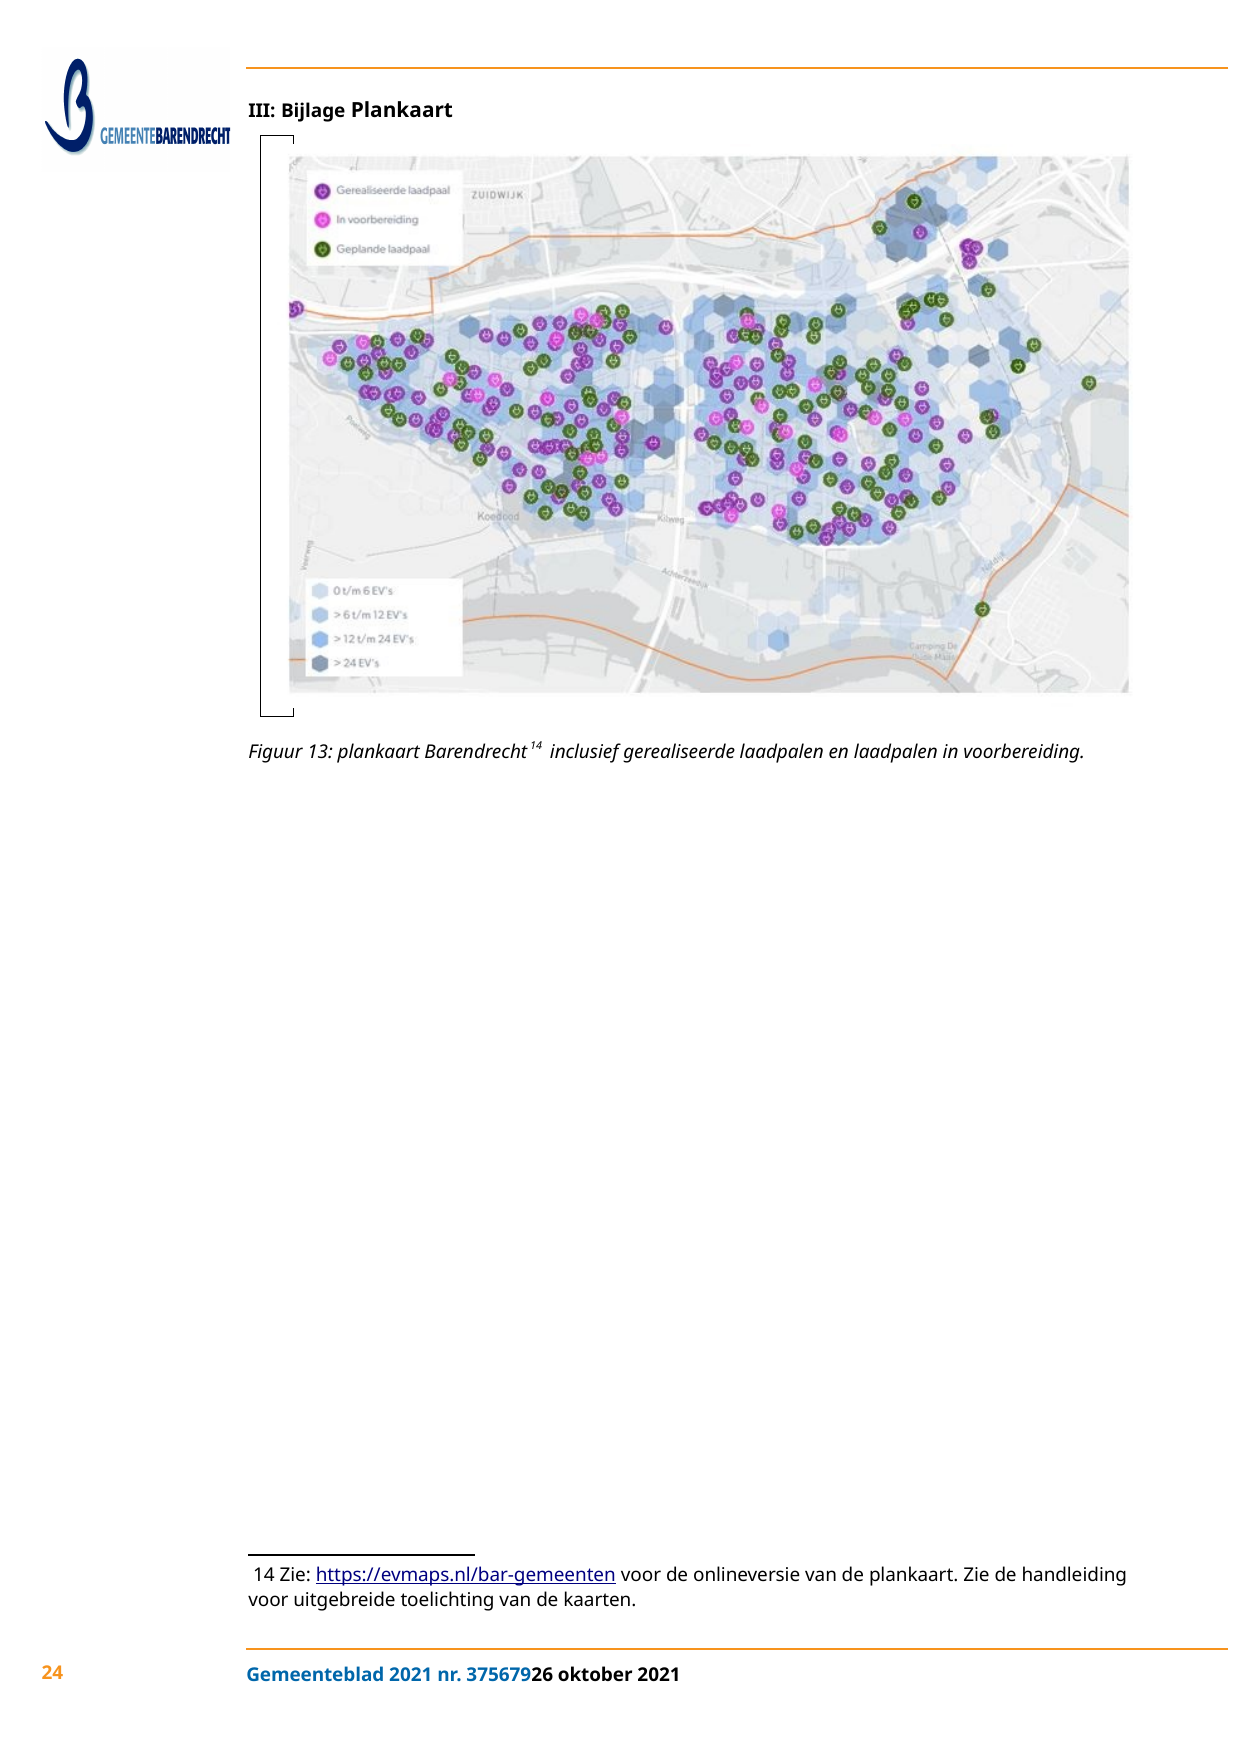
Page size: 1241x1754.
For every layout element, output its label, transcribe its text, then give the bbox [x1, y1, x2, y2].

text Zie: https://evmaps.nl/bar-gemeenten voor de onlineversie van de plankaart. Zie de handleiding voor uitgebreide toelichting van de kaarten. [248, 1561, 1152, 1612]
picture [41, 47, 231, 172]
picture [268, 144, 1149, 708]
text Figuur 13: plankaart Barendrecht inclusief gerealiseerde laadpalen en laadpalen in voorbereiding. [248, 738, 1152, 764]
text III: Bijlage Plankaart [248, 95, 1152, 123]
